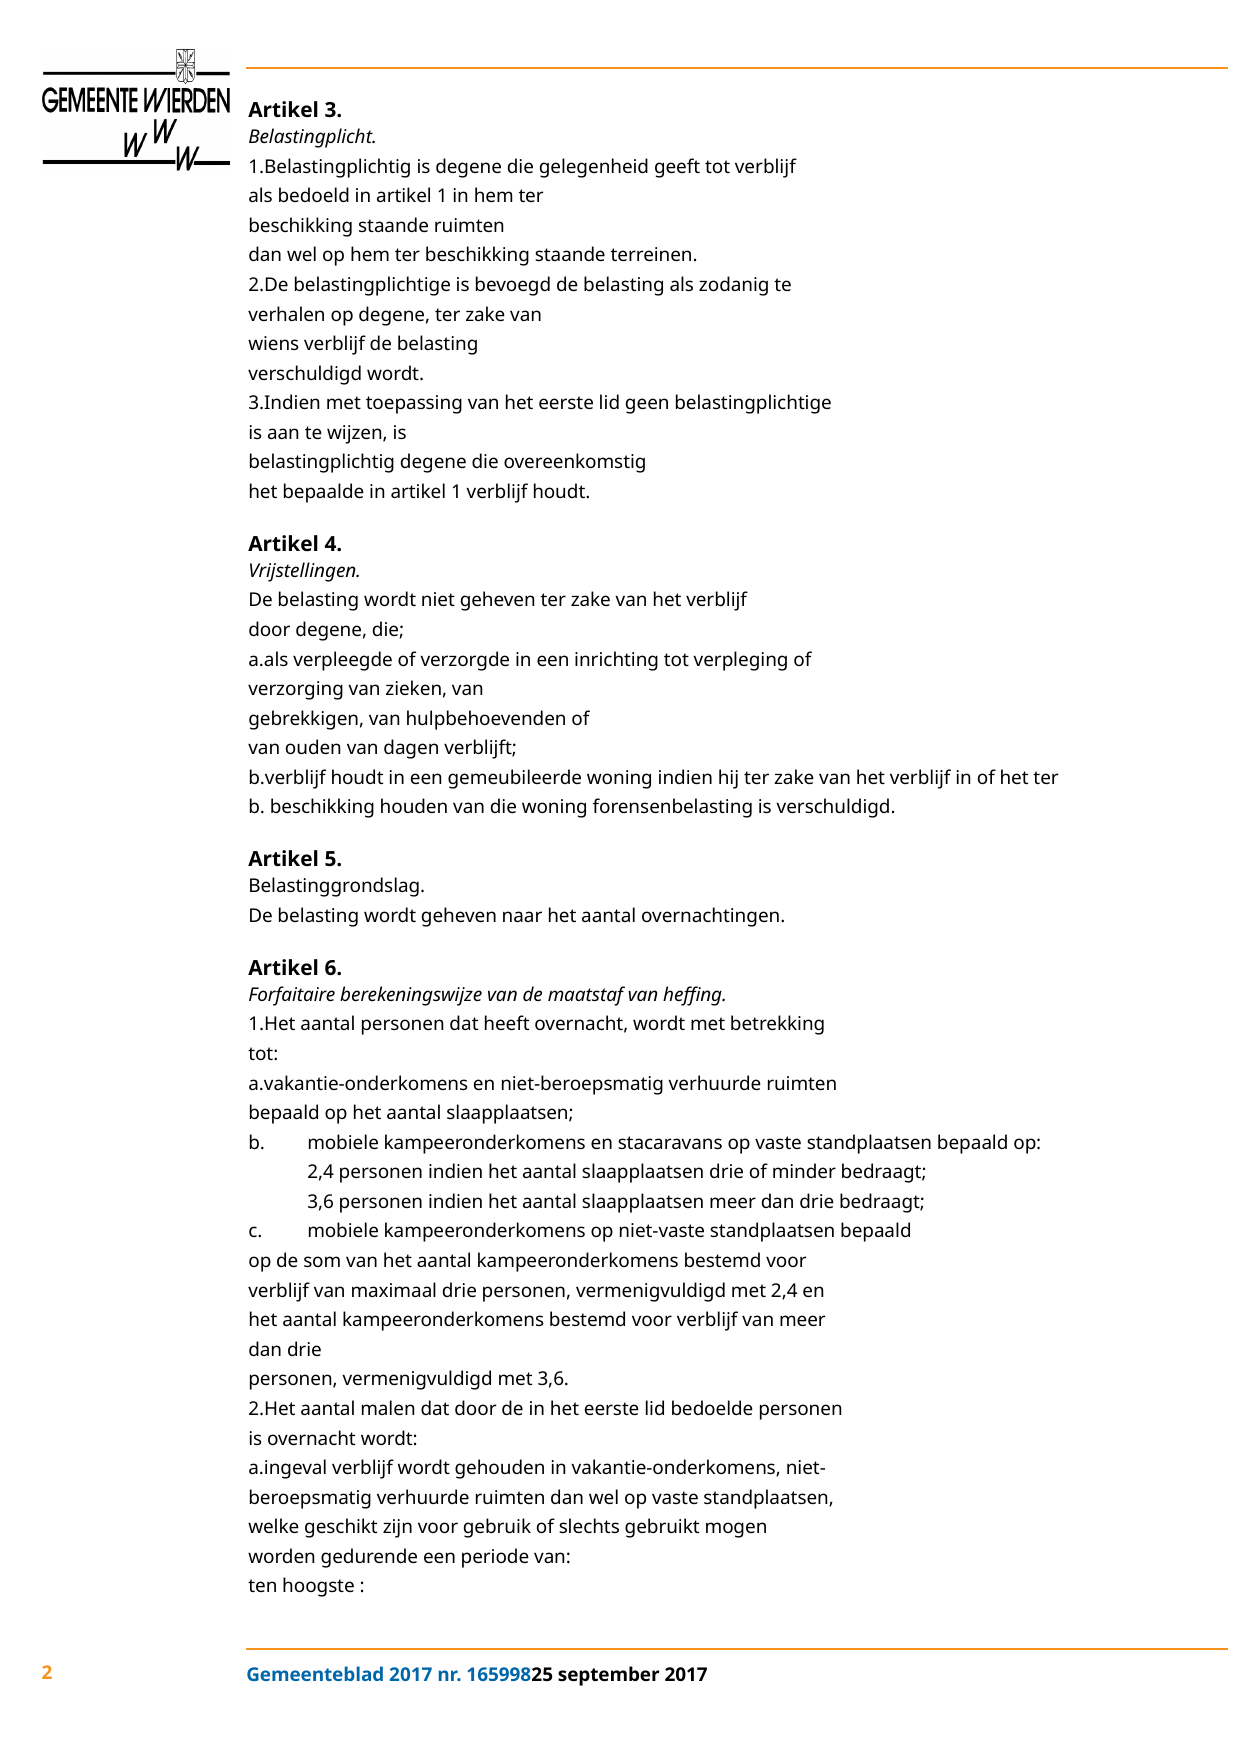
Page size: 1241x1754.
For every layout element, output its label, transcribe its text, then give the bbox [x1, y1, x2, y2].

text worden gedurende een periode van: [248, 1543, 1152, 1569]
text De belasting wordt niet geheven ter zake van het verblijf [248, 587, 1152, 612]
text bepaald op het aantal slaapplaatsen; [248, 1099, 1152, 1125]
text 1.Het aantal personen dat heeft overnacht, wordt met betrekking [248, 1011, 1152, 1036]
text is aan te wijzen, is [248, 419, 1152, 445]
list mobiele kampeeronderkomens op niet-vaste standplaatsen bepaald [248, 1218, 1152, 1243]
text verzorging van zieken, van [248, 675, 1152, 701]
text verschuldigd wordt. [248, 360, 1152, 386]
text 3.Indien met toepassing van het eerste lid geen belastingplichtige [248, 389, 1152, 415]
text a.als verpleegde of verzorgde in een inrichting tot verpleging of [248, 646, 1152, 672]
text van ouden van dagen verblijft; [248, 734, 1152, 760]
text Artikel 4. [248, 529, 1152, 557]
text dan drie [248, 1336, 1152, 1362]
text verblijf van maximaal drie personen, vermenigvuldigd met 2,4 en [248, 1277, 1152, 1303]
text 2.Het aantal malen dat door de in het eerste lid bedoelde personen [248, 1395, 1152, 1421]
text 2.De belastingplichtige is bevoegd de belasting als zodanig te [248, 271, 1152, 297]
text belastingplichtig degene die overeenkomstig [248, 449, 1152, 474]
text Belastingplicht. [248, 123, 1152, 149]
text het bepaalde in artikel 1 verblijf houdt. [248, 478, 1152, 504]
picture [41, 47, 231, 172]
list 3,6 personen indien het aantal slaapplaatsen meer dan drie bedraagt; [248, 1188, 1152, 1214]
text dan wel op hem ter beschikking staande terreinen. [248, 242, 1152, 267]
text 1.Belastingplichtig is degene die gelegenheid geeft tot verblijf [248, 153, 1152, 178]
text a.vakantie-onderkomens en niet-beroepsmatig verhuurde ruimten [248, 1070, 1152, 1096]
text personen, vermenigvuldigd met 3,6. [248, 1366, 1152, 1391]
text beroepsmatig verhuurde ruimten dan wel op vaste standplaatsen, [248, 1484, 1152, 1510]
text Belastinggrondslag. [248, 873, 1152, 898]
text Artikel 6. [248, 953, 1152, 981]
text b.verblijf houdt in een gemeubileerde woning indien hij ter zake van het verblijf in of het ter [248, 764, 1152, 790]
text door degene, die; [248, 616, 1152, 642]
text op de som van het aantal kampeeronderkomens bestemd voor [248, 1247, 1152, 1273]
text Artikel 5. [248, 844, 1152, 873]
text ten hoogste : [248, 1573, 1152, 1598]
text beschikking staande ruimten [248, 212, 1152, 238]
text Artikel 3. [248, 95, 1152, 123]
text tot: [248, 1040, 1152, 1066]
text b. beschikking houden van die woning forensenbelasting is verschuldigd. [248, 794, 1152, 819]
text wiens verblijf de belasting [248, 330, 1152, 356]
text als bedoeld in artikel 1 in hem ter [248, 182, 1152, 208]
text Vrijstellingen. [248, 557, 1152, 583]
text gebrekkigen, van hulpbehoevenden of [248, 705, 1152, 731]
text Forfaitaire berekeningswijze van de maatstaf van heffing. [248, 981, 1152, 1007]
list 2,4 personen indien het aantal slaapplaatsen drie of minder bedraagt; [248, 1158, 1152, 1184]
text het aantal kampeeronderkomens bestemd voor verblijf van meer [248, 1306, 1152, 1332]
list mobiele kampeeronderkomens en stacaravans op vaste standplaatsen bepaald op: [248, 1129, 1152, 1155]
text verhalen op degene, ter zake van [248, 301, 1152, 326]
text De belasting wordt geheven naar het aantal overnachtingen. [248, 902, 1152, 928]
text welke geschikt zijn voor gebruik of slechts gebruikt mogen [248, 1513, 1152, 1539]
text a.ingeval verblijf wordt gehouden in vakantie-onderkomens, niet- [248, 1454, 1152, 1480]
text is overnacht wordt: [248, 1425, 1152, 1451]
